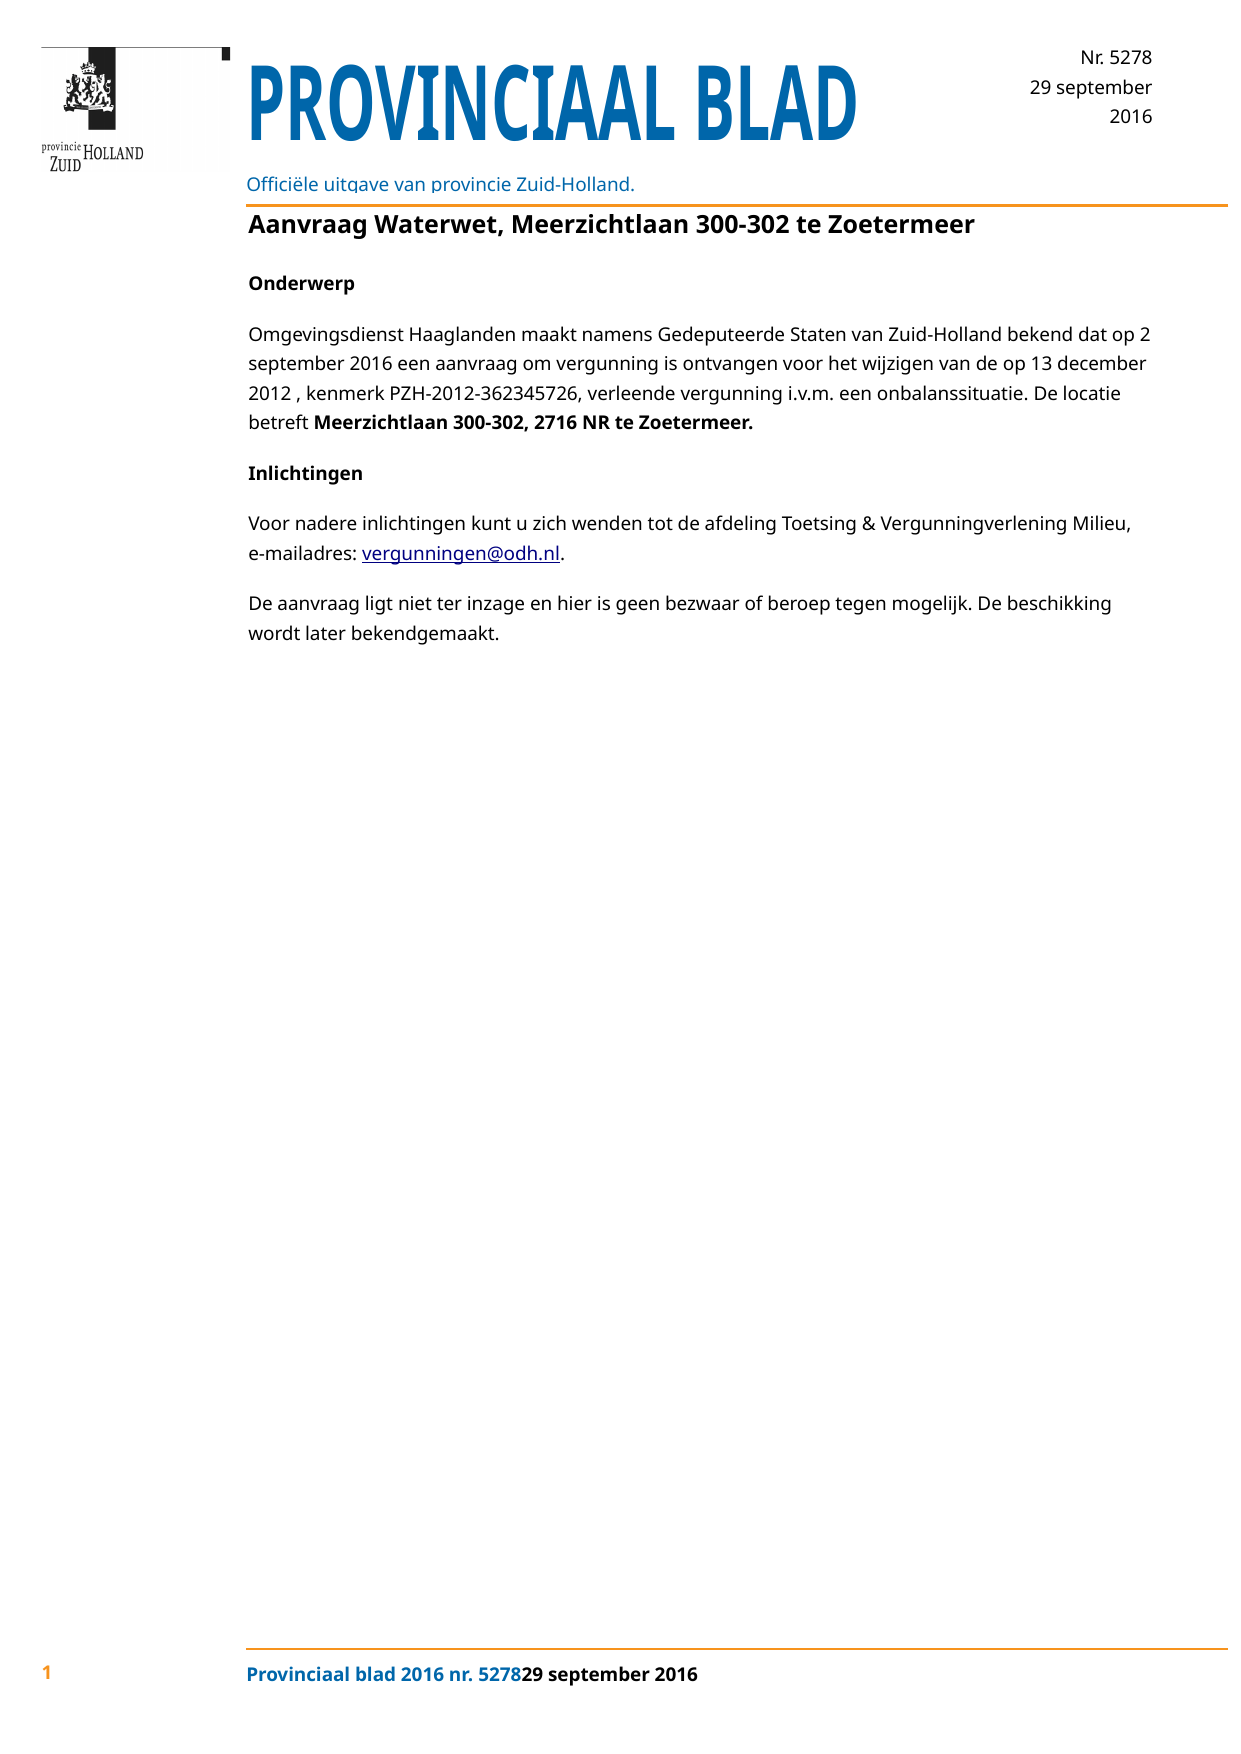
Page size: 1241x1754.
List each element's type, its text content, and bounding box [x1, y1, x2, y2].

picture [41, 47, 231, 172]
text De aanvraag ligt niet ter inzage en hier is geen bezwaar of beroep tegen mogelijk. De beschikking wordt later bekendgemaakt. [248, 590, 1152, 646]
text Voor nadere inlichtingen kunt u zich wenden tot de afdeling Toetsing & Vergunningverlening Milieu, e-mailadres: vergunningen@odh.nl. [248, 510, 1152, 566]
text Inlichtingen [248, 460, 1152, 486]
text Aanvraag Waterwet, Meerzichtlaan 300-302 te Zoetermeer [248, 207, 1152, 241]
text Omgevingsdienst Haaglanden maakt namens Gedeputeerde Staten van Zuid-Holland bekend dat op 2 september 2016 een aanvraag om vergunning is ontvangen voor het wijzigen van de op 13 december 2012 , kenmerk PZH-2012-362345726, verleende vergunning i.v.m. een onbalanssituatie. De locatie betreft Meerzichtlaan 300-302, 2716 NR te Zoetermeer. [248, 321, 1152, 435]
text Onderwerp [248, 270, 1152, 296]
